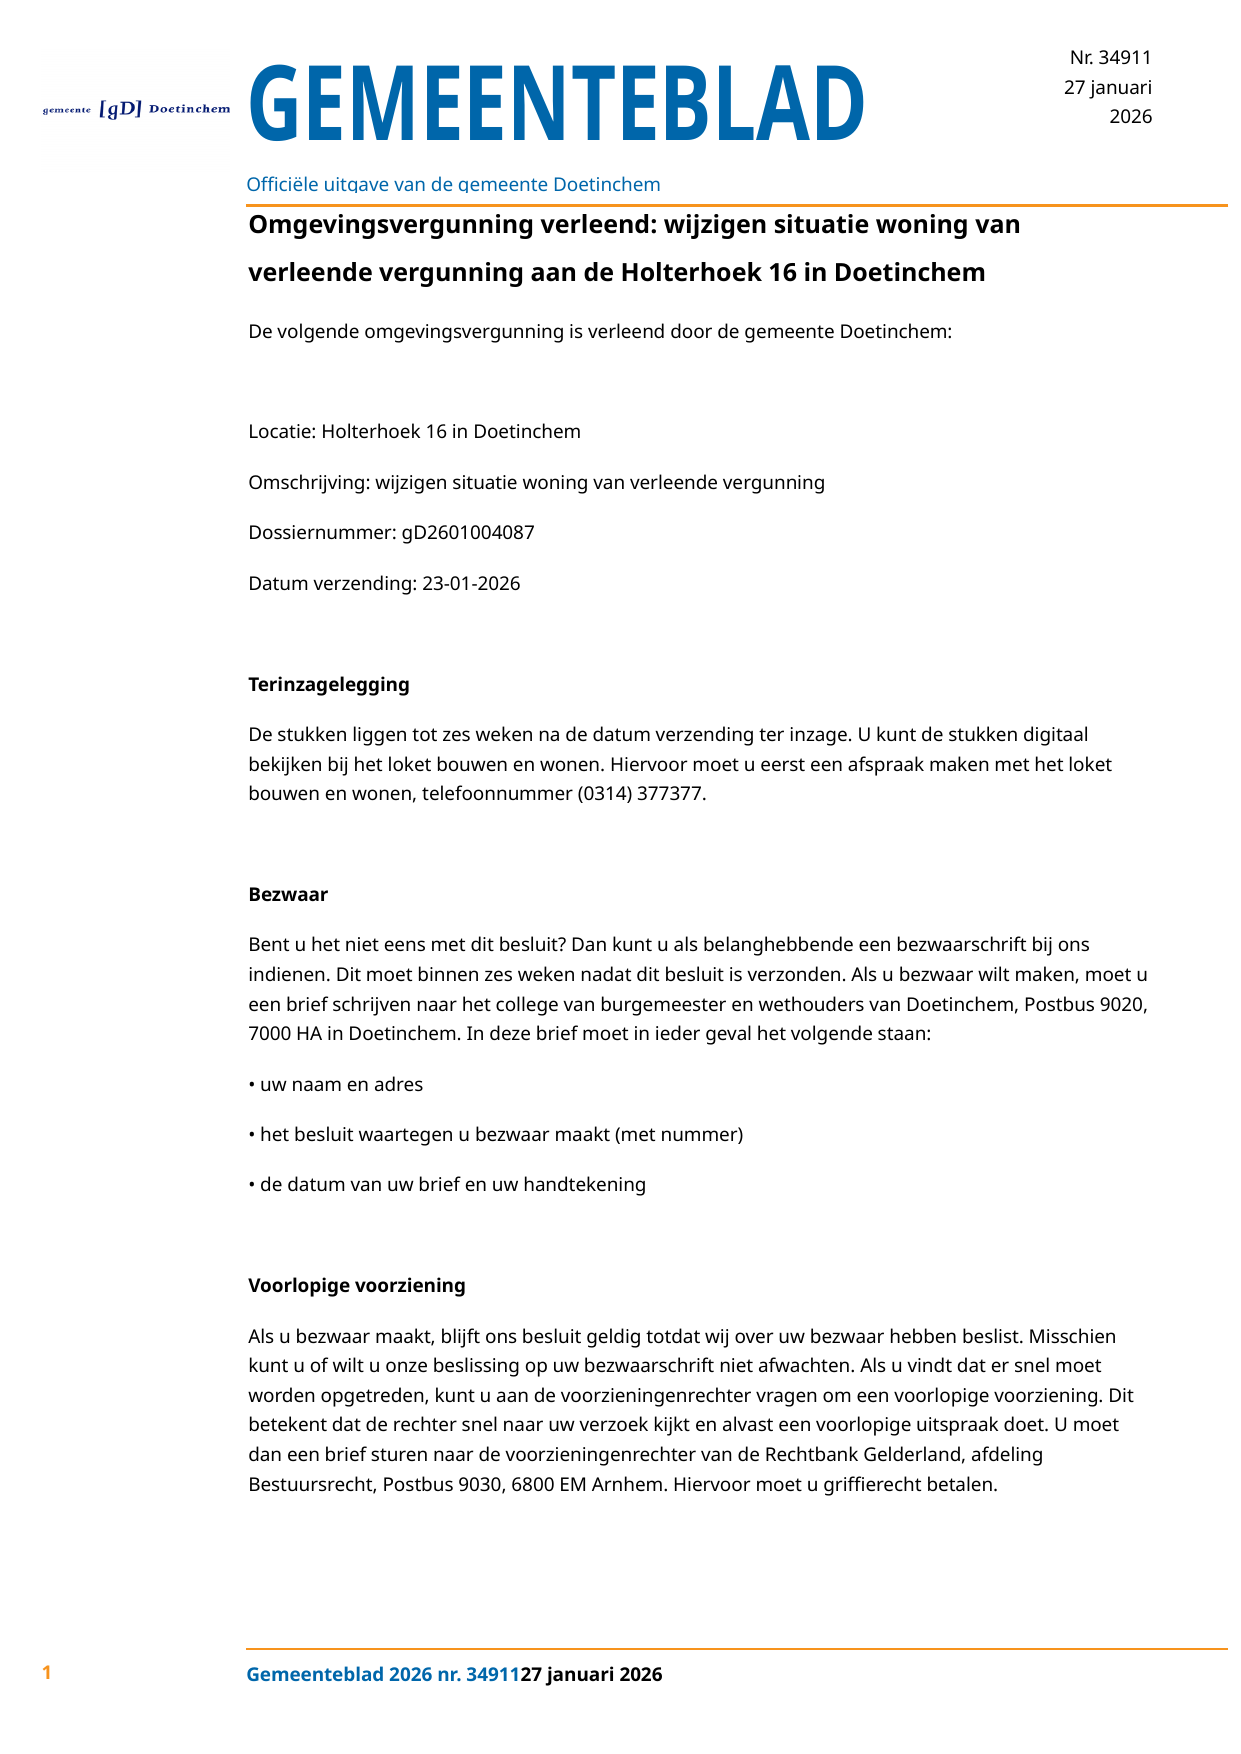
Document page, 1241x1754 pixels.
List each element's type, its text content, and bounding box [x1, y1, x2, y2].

text De volgende omgevingsvergunning is verleend door de gemeente Doetinchem: [248, 318, 1152, 344]
text Bent u het niet eens met dit besluit? Dan kunt u als belanghebbende een bezwaarschrift bij ons indienen. Dit moet binnen zes weken nadat dit besluit is verzonden. Als u bezwaar wilt maken, moet u een brief schrijven naar het college van burgemeester en wethouders van Doetinchem, Postbus 9020, 7000 HA in Doetinchem. In deze brief moet in ieder geval het volgende staan: [248, 932, 1152, 1046]
text Locatie: Holterhoek 16 in Doetinchem [248, 419, 1152, 444]
text Datum verzending: 23-01-2026 [248, 570, 1152, 596]
text De stukken liggen tot zes weken na de datum verzending ter inzage. U kunt de stukken digitaal bekijken bij het loket bouwen en wonen. Hiervoor moet u eerst een afspraak maken met het loket bouwen en wonen, telefoonnummer (0314) 377377. [248, 721, 1152, 806]
text Voorlopige voorziening [248, 1272, 1152, 1298]
text Terinzagelegging [248, 671, 1152, 697]
text Als u bezwaar maakt, blijft ons besluit geldig totdat wij over uw bezwaar hebben beslist. Misschien kunt u of wilt u onze beslissing op uw bezwaarschrift niet afwachten. Als u vindt dat er snel moet worden opgetreden, kunt u aan de voorzieningenrechter vragen om een voorlopige voorziening. Dit betekent dat de rechter snel naar uw verzoek kijkt en alvast een voorlopige uitspraak doet. U moet dan een brief sturen naar de voorzieningenrechter van de Rechtbank Gelderland, afdeling Bestuursrecht, Postbus 9030, 6800 EM Arnhem. Hiervoor moet u griffierecht betalen. [248, 1323, 1152, 1497]
text • de datum van uw brief en uw handtekening [248, 1172, 1152, 1197]
text • uw naam en adres [248, 1071, 1152, 1097]
text Bezwaar [248, 881, 1152, 907]
picture [41, 47, 231, 172]
text Dossiernummer: gD2601004087 [248, 519, 1152, 545]
text Omgevingsvergunning verleend: wijzigen situatie woning van verleende vergunning aan de Holterhoek 16 in Doetinchem [248, 207, 1152, 288]
text Omschrijving: wijzigen situatie woning van verleende vergunning [248, 469, 1152, 495]
text • het besluit waartegen u bezwaar maakt (met nummer) [248, 1121, 1152, 1147]
